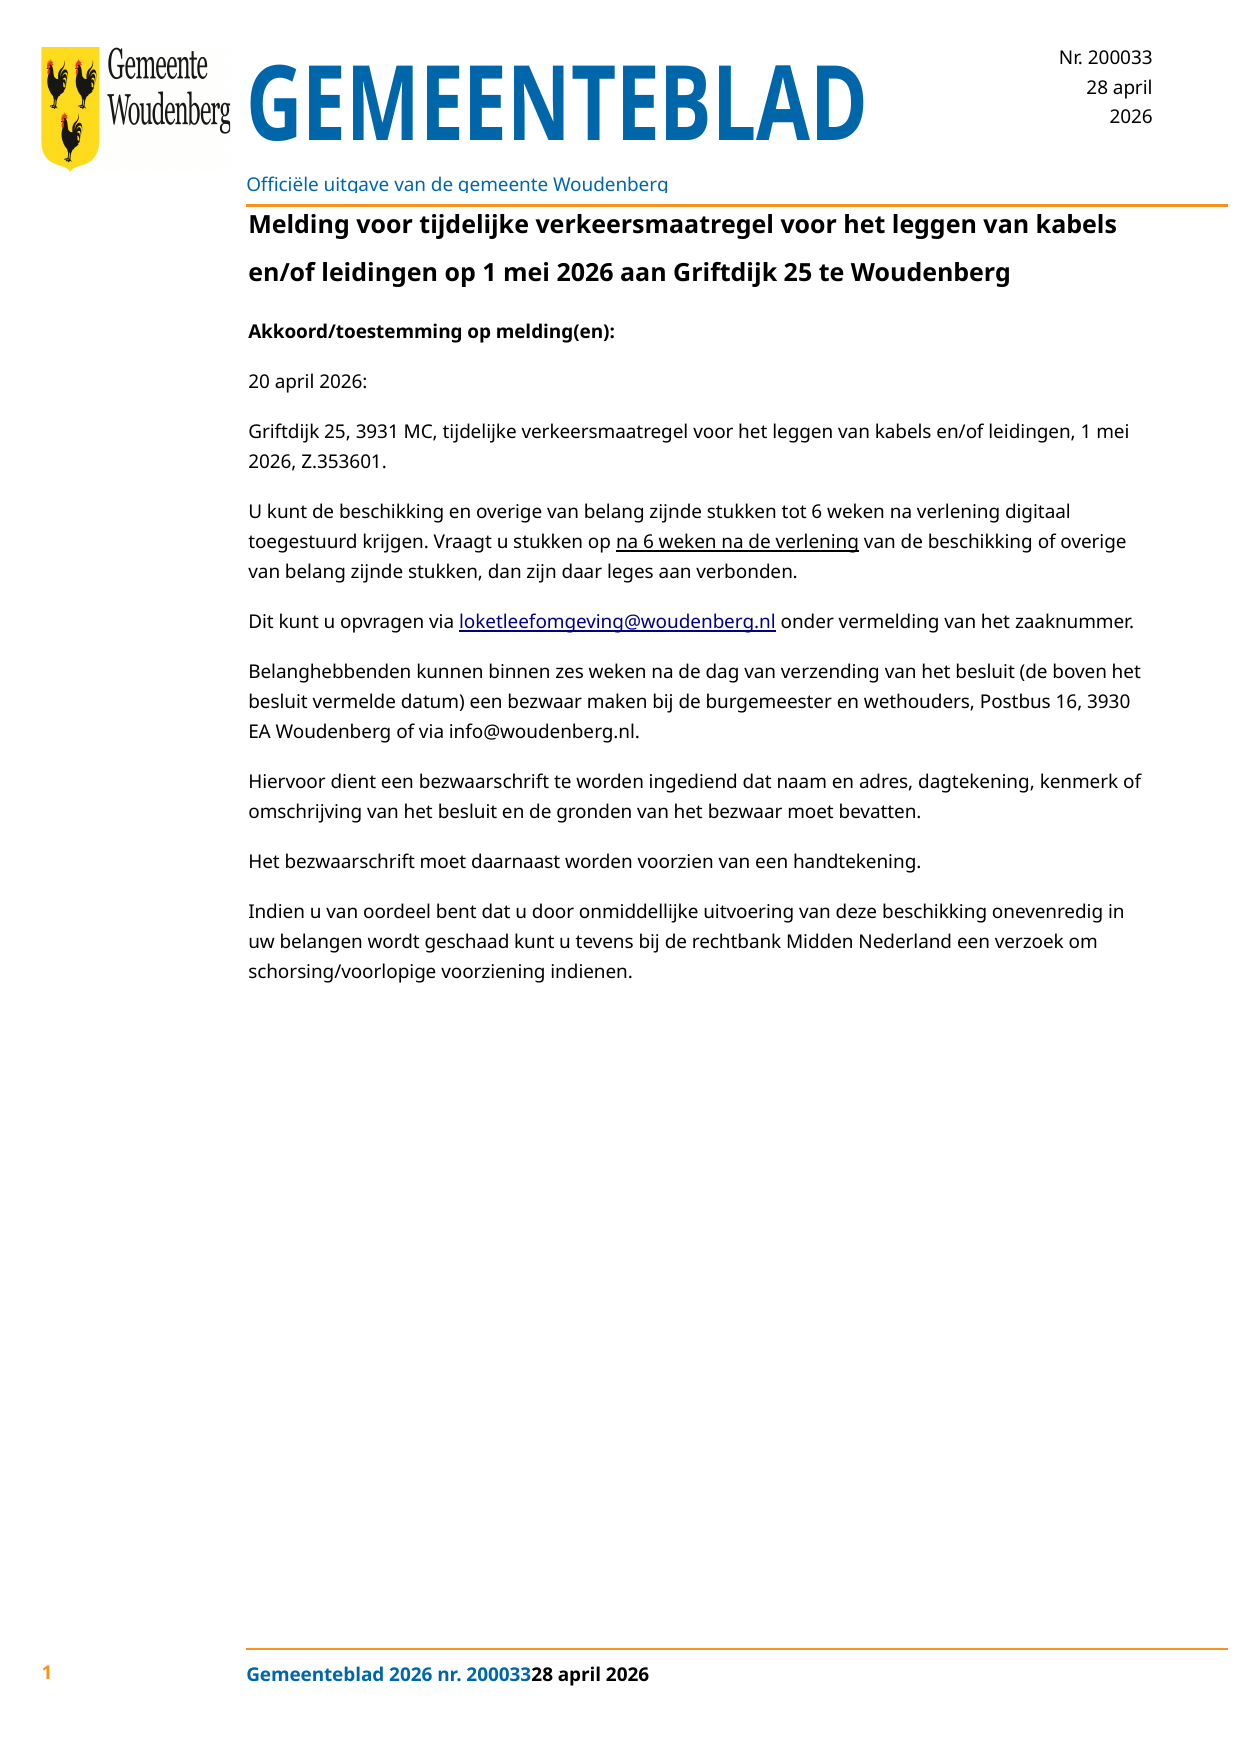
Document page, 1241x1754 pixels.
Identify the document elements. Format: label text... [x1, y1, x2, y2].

text Het bezwaarschrift moet daarnaast worden voorzien van een handtekening. [248, 848, 1152, 874]
text Dit kunt u opvragen via loketleefomgeving@woudenberg.nl onder vermelding van het zaaknummer. [248, 608, 1152, 634]
text U kunt de beschikking en overige van belang zijnde stukken tot 6 weken na verlening digitaal toegestuurd krijgen. Vraagt u stukken op na 6 weken na de verlening van de beschikking of overige van belang zijnde stukken, dan zijn daar leges aan verbonden. [248, 499, 1152, 584]
picture [41, 47, 231, 172]
text 20 april 2026: [248, 368, 1152, 394]
text Melding voor tijdelijke verkeersmaatregel voor het leggen van kabels en/of leidingen op 1 mei 2026 aan Griftdijk 25 te Woudenberg [248, 207, 1152, 288]
text Indien u van oordeel bent dat u door onmiddellijke uitvoering van deze beschikking onevenredig in uw belangen wordt geschaad kunt u tevens bij de rechtbank Midden Nederland een verzoek om schorsing/voorlopige voorziening indienen. [248, 899, 1152, 984]
text Griftdijk 25, 3931 MC, tijdelijke verkeersmaatregel voor het leggen van kabels en/of leidingen, 1 mei 2026, Z.353601. [248, 419, 1152, 474]
text Belanghebbenden kunnen binnen zes weken na de dag van verzending van het besluit (de boven het besluit vermelde datum) een bezwaar maken bij de burgemeester en wethouders, Postbus 16, 3930 EA Woudenberg of via info@woudenberg.nl. [248, 659, 1152, 744]
text Akkoord/toestemming op melding(en): [248, 318, 1152, 344]
text Hiervoor dient een bezwaarschrift te worden ingediend dat naam en adres, dagtekening, kenmerk of omschrijving van het besluit en de gronden van het bezwaar moet bevatten. [248, 768, 1152, 824]
